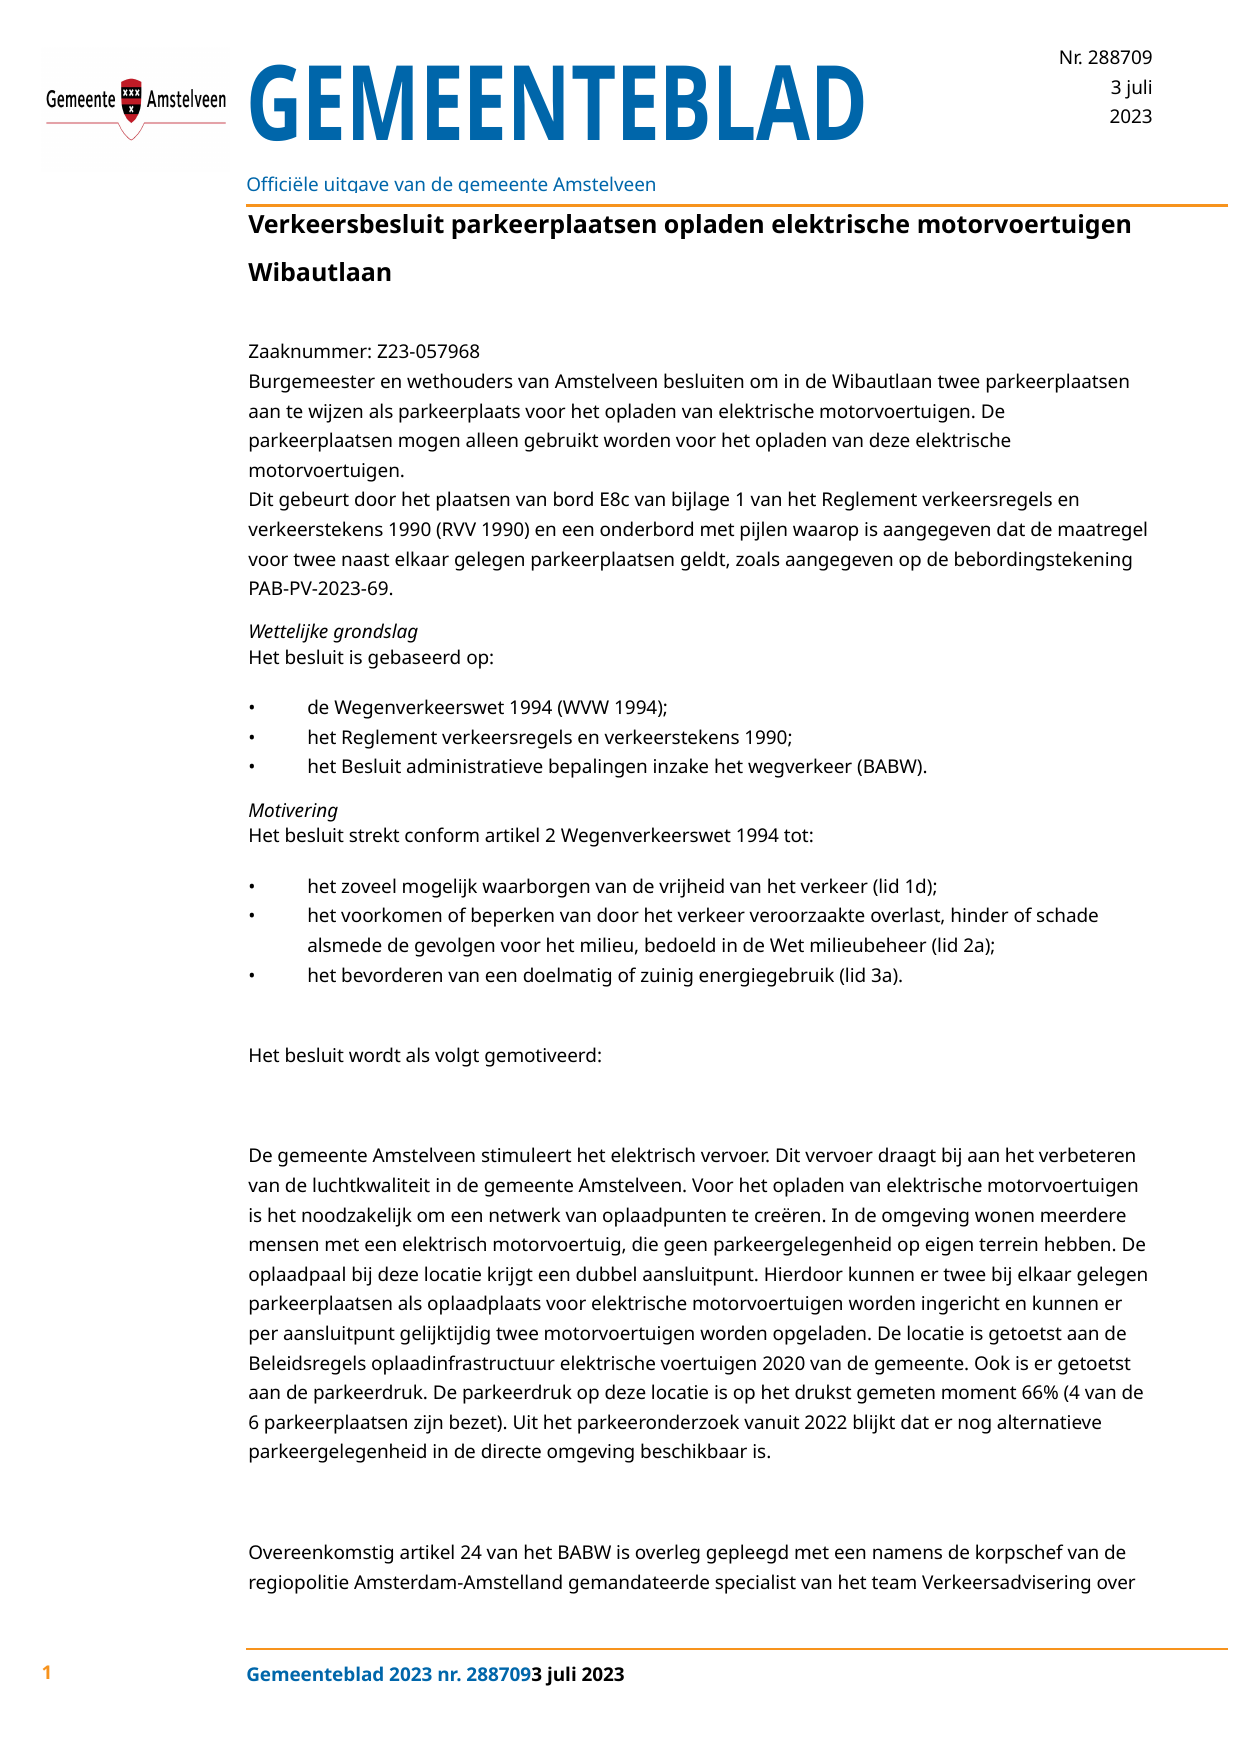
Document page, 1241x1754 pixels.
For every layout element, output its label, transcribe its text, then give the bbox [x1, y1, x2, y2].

list het Reglement verkeersregels en verkeerstekens 1990; [248, 724, 1152, 750]
text Burgemeester en wethouders van Amstelveen besluiten om in de Wibautlaan twee parkeerplaatsen aan te wijzen als parkeerplaats voor het opladen van elektrische motorvoertuigen. De parkeerplaatsen mogen alleen gebruikt worden voor het opladen van deze elektrische motorvoertuigen. [248, 368, 1152, 483]
text Overeenkomstig artikel 24 van het BABW is overleg gepleegd met een namens de korpschef van de regiopolitie Amsterdam-Amstelland gemandateerde specialist van het team Verkeersadvisering over [248, 1539, 1152, 1594]
list het Besluit administratieve bepalingen inzake het wegverkeer (BABW). [248, 754, 1152, 779]
list het voorkomen of beperken van door het verkeer veroorzaakte overlast, hinder of schade alsmede de gevolgen voor het milieu, bedoeld in de Wet milieubeheer (lid 2a); [248, 903, 1152, 958]
text Het besluit strekt conform artikel 2 Wegenverkeerswet 1994 tot: [248, 823, 1152, 848]
text Motivering [248, 797, 1152, 823]
picture [41, 47, 231, 172]
text Zaaknummer: Z23-057968 [248, 339, 1152, 364]
text De gemeente Amstelveen stimuleert het elektrisch vervoer. Dit vervoer draagt bij aan het verbeteren van de luchtkwaliteit in de gemeente Amstelveen. Voor het opladen van elektrische motorvoertuigen is het noodzakelijk om een netwerk van oplaadpunten te creëren. In de omgeving wonen meerdere mensen met een elektrisch motorvoertuig, die geen parkeergelegenheid op eigen terrein hebben. De oplaadpaal bij deze locatie krijgt een dubbel aansluitpunt. Hierdoor kunnen er twee bij elkaar gelegen parkeerplaatsen als oplaadplaats voor elektrische motorvoertuigen worden ingericht en kunnen er per aansluitpunt gelijktijdig twee motorvoertuigen worden opgeladen. De locatie is getoetst aan de Beleidsregels oplaadinfrastructuur elektrische voertuigen 2020 van de gemeente. Ook is er getoetst aan de parkeerdruk. De parkeerdruk op deze locatie is op het drukst gemeten moment 66% (4 van de 6 parkeerplaatsen zijn bezet). Uit het parkeeronderzoek vanuit 2022 blijkt dat er nog alternatieve parkeergelegenheid in de directe omgeving beschikbaar is. [248, 1143, 1152, 1464]
list de Wegenverkeerswet 1994 (WVW 1994); [248, 694, 1152, 720]
text Wettelijke grondslag [248, 618, 1152, 644]
text Het besluit is gebaseerd op: [248, 644, 1152, 670]
text Dit gebeurt door het plaatsen van bord E8c van bijlage 1 van het Reglement verkeersregels en verkeerstekens 1990 (RVV 1990) en een onderbord met pijlen waarop is aangegeven dat de maatregel voor twee naast elkaar gelegen parkeerplaatsen geldt, zoals aangegeven op de bebordingstekening PAB-PV-2023-69. [248, 487, 1152, 601]
list het zoveel mogelijk waarborgen van de vrijheid van het verkeer (lid 1d); [248, 873, 1152, 899]
text Verkeersbesluit parkeerplaatsen opladen elektrische motorvoertuigen Wibautlaan [248, 207, 1152, 288]
text Het besluit wordt als volgt gemotiveerd: [248, 1042, 1152, 1067]
list het bevorderen van een doelmatig of zuinig energiegebruik (lid 3a). [248, 962, 1152, 987]
